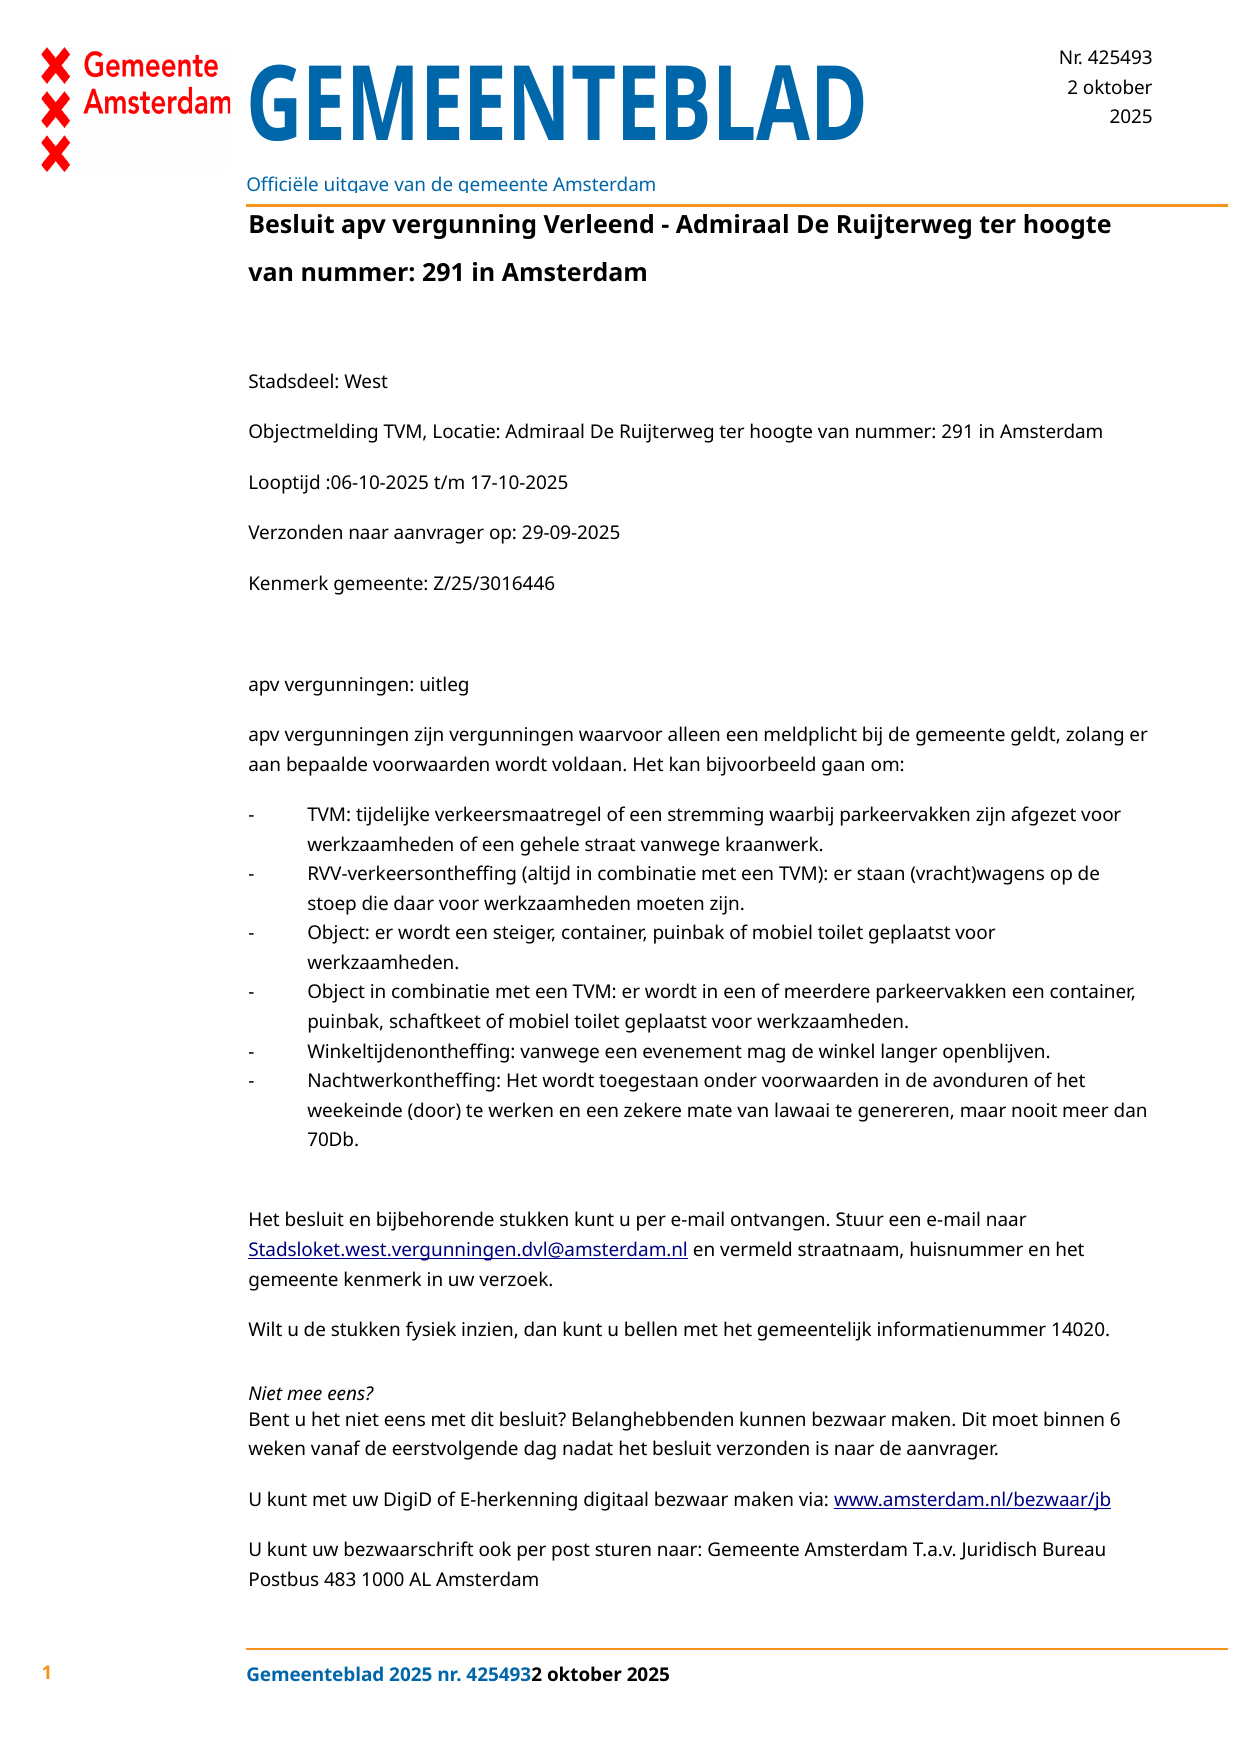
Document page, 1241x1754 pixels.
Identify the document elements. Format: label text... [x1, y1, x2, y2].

list Nachtwerkontheffing: Het wordt toegestaan onder voorwaarden in de avonduren of het weekeinde (door) te werken en een zekere mate van lawaai te genereren, maar nooit meer dan 70Db. [248, 1067, 1152, 1152]
text Objectmelding TVM, Locatie: Admiraal De Ruijterweg ter hoogte van nummer: 291 in Amsterdam [248, 419, 1152, 444]
list RVV-verkeersontheffing (altijd in combinatie met een TVM): er staan (vracht)wagens op de stoep die daar voor werkzaamheden moeten zijn. [248, 860, 1152, 916]
text apv vergunningen: uitleg [248, 671, 1152, 697]
text Bent u het niet eens met dit besluit? Belanghebbenden kunnen bezwaar maken. Dit moet binnen 6 weken vanaf de eerstvolgende dag nadat het besluit verzonden is naar de aanvrager. [248, 1406, 1152, 1461]
text Stadsdeel: West [248, 368, 1152, 394]
list Winkeltijdenontheffing: vanwege een evenement mag de winkel langer openblijven. [248, 1038, 1152, 1064]
text Het besluit en bijbehorende stukken kunt u per e-mail ontvangen. Stuur een e-mail naar Stadsloket.west.vergunningen.dvl@amsterdam.nl en vermeld straatnaam, huisnummer en het gemeente kenmerk in uw verzoek. [248, 1207, 1152, 1292]
list Object in combinatie met een TVM: er wordt in een of meerdere parkeervakken een container, puinbak, schaftkeet of mobiel toilet geplaatst voor werkzaamheden. [248, 979, 1152, 1034]
list Object: er wordt een steiger, container, puinbak of mobiel toilet geplaatst voor werkzaamheden. [248, 919, 1152, 975]
text Kenmerk gemeente: Z/25/3016446 [248, 570, 1152, 596]
text Niet mee eens? [248, 1380, 1152, 1406]
text U kunt uw bezwaarschrift ook per post sturen naar: Gemeente Amsterdam T.a.v. Juridisch Bureau Postbus 483 1000 AL Amsterdam [248, 1536, 1152, 1592]
list TVM: tijdelijke verkeersmaatregel of een stremming waarbij parkeervakken zijn afgezet voor werkzaamheden of een gehele straat vanwege kraanwerk. [248, 801, 1152, 857]
text apv vergunningen zijn vergunningen waarvoor alleen een meldplicht bij de gemeente geldt, zolang er aan bepaalde voorwaarden wordt voldaan. Het kan bijvoorbeeld gaan om: [248, 721, 1152, 777]
text Wilt u de stukken fysiek inzien, dan kunt u bellen met het gemeentelijk informatienummer 14020. [248, 1316, 1152, 1342]
text U kunt met uw DigiD of E-herkenning digitaal bezwaar maken via: www.amsterdam.nl/bezwaar/jb [248, 1486, 1152, 1512]
text Looptijd :06-10-2025 t/m 17-10-2025 [248, 469, 1152, 495]
text Verzonden naar aanvrager op: 29-09-2025 [248, 519, 1152, 545]
text Besluit apv vergunning Verleend - Admiraal De Ruijterweg ter hoogte van nummer: 291 in Amsterdam [248, 207, 1152, 288]
picture [41, 47, 231, 172]
